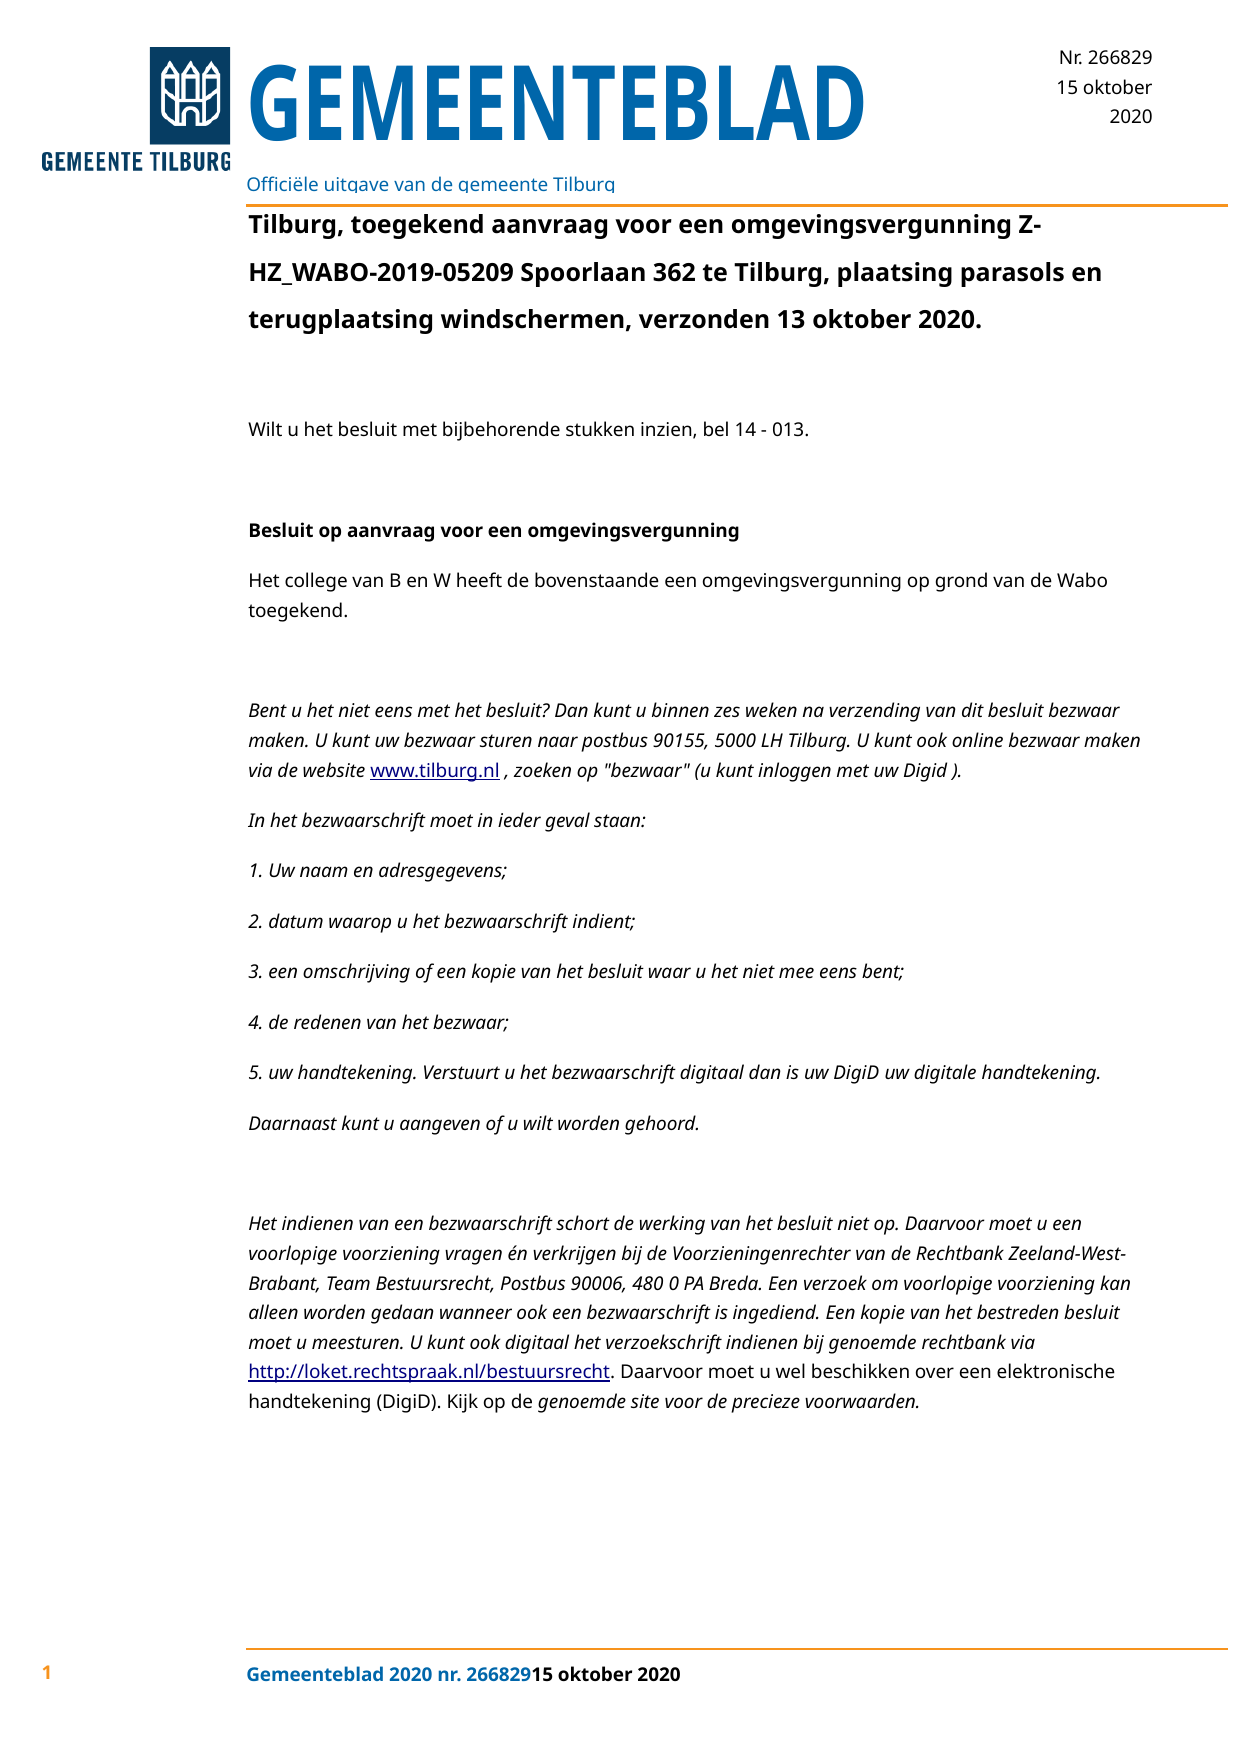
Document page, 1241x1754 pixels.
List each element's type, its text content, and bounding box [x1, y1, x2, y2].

text Het college van B en W heeft de bovenstaande een omgevingsvergunning op grond van de Wabo toegekend. [248, 567, 1152, 622]
text 2. datum waarop u het bezwaarschrift indient; [248, 908, 1152, 934]
text Tilburg, toegekend aanvraag voor een omgevingsvergunning Z-HZ_WABO-2019-05209 Spoorlaan 362 te Tilburg, plaatsing parasols en terugplaatsing windschermen, verzonden 13 oktober 2020. [248, 207, 1152, 336]
text 3. een omschrijving of een kopie van het besluit waar u het niet mee eens bent; [248, 958, 1152, 984]
text Wilt u het besluit met bijbehorende stukken inzien, bel 14 - 013. [248, 416, 1152, 442]
text Het indienen van een bezwaarschrift schort de werking van het besluit niet op. Daarvoor moet u een voorlopige voorziening vragen én verkrijgen bij de Voorzieningenrechter van de Rechtbank Zeeland-West-Brabant, Team Bestuursrecht, Postbus 90006, 480 0 PA Breda. Een verzoek om voorlopige voorziening kan alleen worden gedaan wanneer ook een bezwaarschrift is ingediend. Een kopie van het bestreden besluit moet u meesturen. U kunt ook digitaal het verzoekschrift indienen bij genoemde rechtbank via http://loket.rechtspraak.nl/bestuursrecht. Daarvoor moet u wel beschikken over een elektronische handtekening (DigiD). Kijk op de genoemde site voor de precieze voorwaarden. [248, 1211, 1152, 1414]
text Besluit op aanvraag voor een omgevingsvergunning [248, 517, 1152, 542]
picture [41, 47, 231, 172]
text In het bezwaarschrift moet in ieder geval staan: [248, 807, 1152, 833]
text Bent u het niet eens met het besluit? Dan kunt u binnen zes weken na verzending van dit besluit bezwaar maken. U kunt uw bezwaar sturen naar postbus 90155, 5000 LH Tilburg. U kunt ook online bezwaar maken via de website www.tilburg.nl , zoeken op "bezwaar" (u kunt inloggen met uw Digid ). [248, 698, 1152, 782]
text Daarnaast kunt u aangeven of u wilt worden gehoord. [248, 1110, 1152, 1135]
text 1. Uw naam en adresgegevens; [248, 858, 1152, 883]
text 4. de redenen van het bezwaar; [248, 1009, 1152, 1034]
text 5. uw handtekening. Verstuurt u het bezwaarschrift digitaal dan is uw DigiD uw digitale handtekening. [248, 1059, 1152, 1085]
